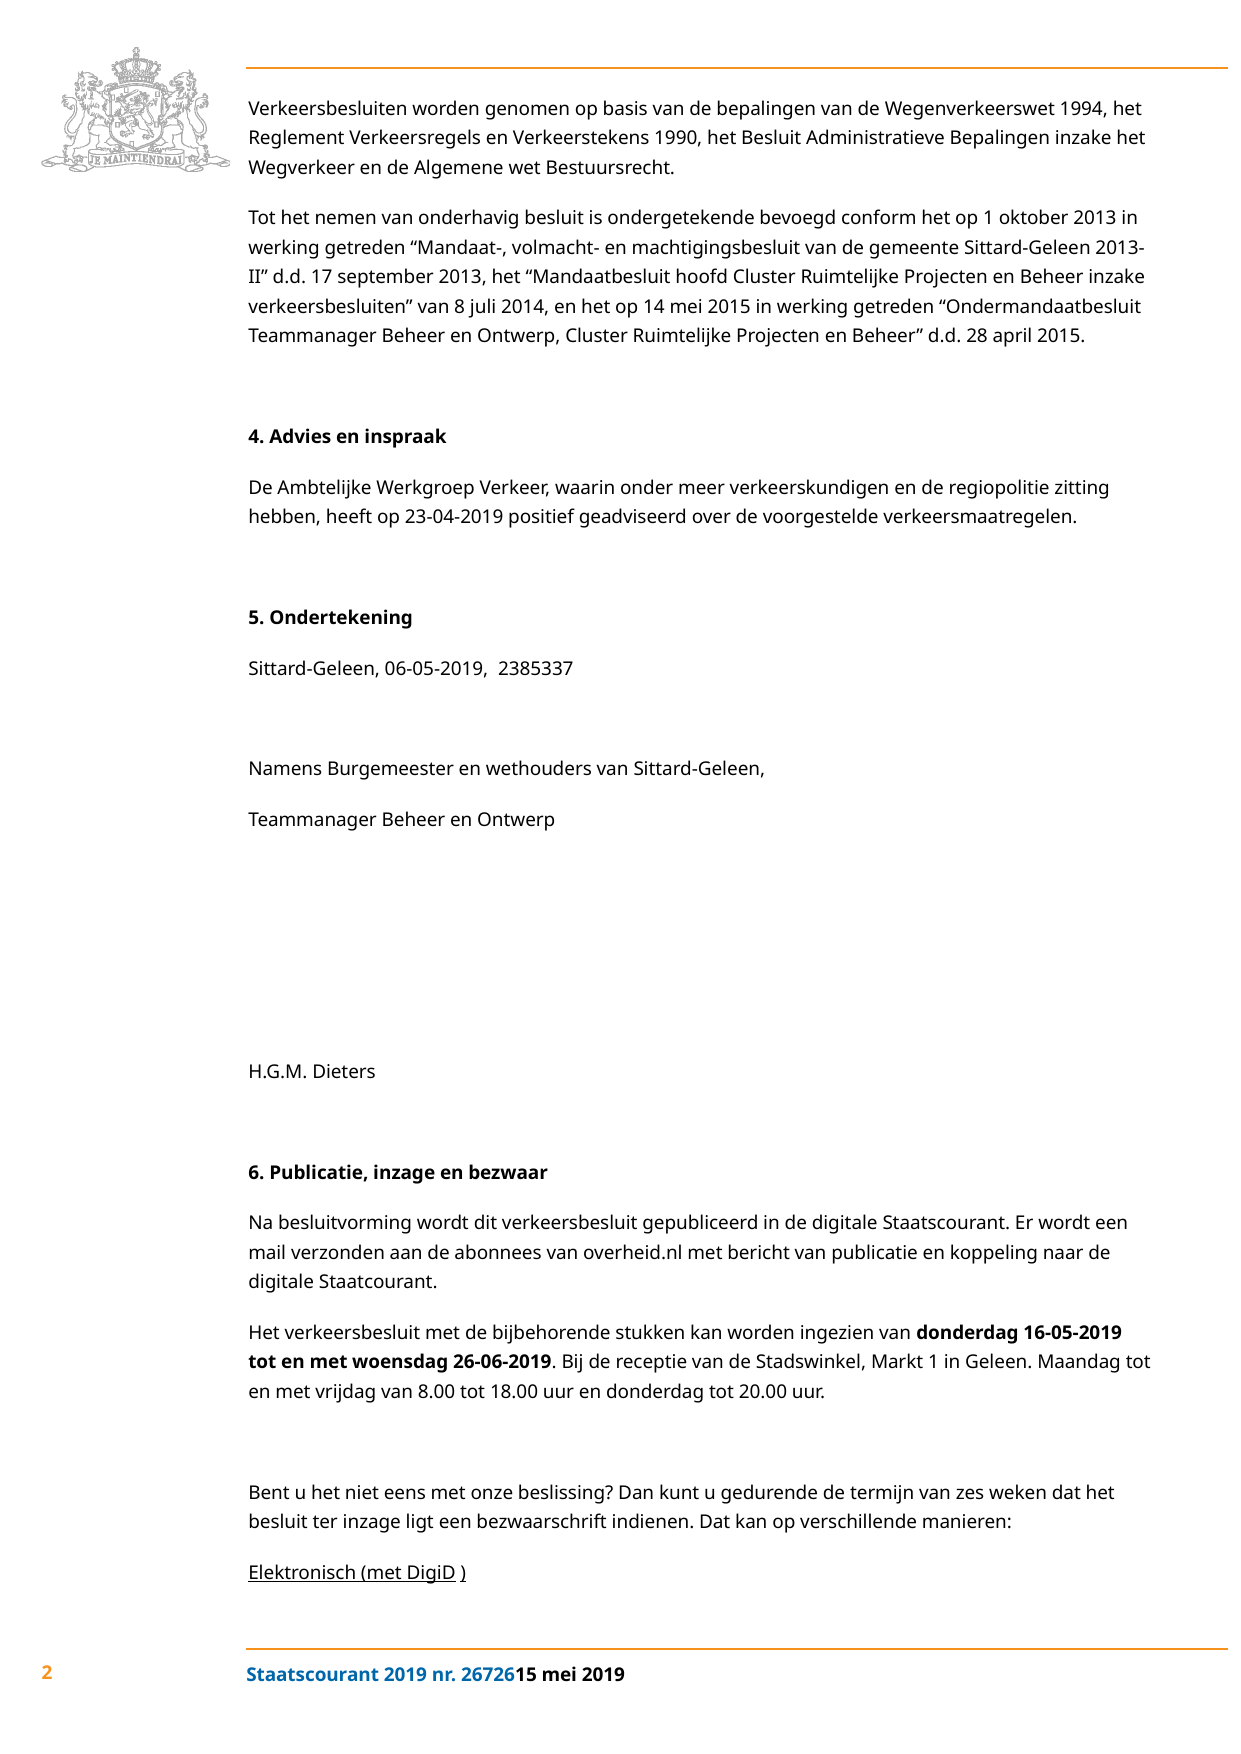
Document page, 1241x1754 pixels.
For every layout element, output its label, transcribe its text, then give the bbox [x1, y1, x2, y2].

text Tot het nemen van onderhavig besluit is ondergetekende bevoegd conform het op 1 oktober 2013 in werking getreden “Mandaat-, volmacht- en machtigingsbesluit van de gemeente Sittard-Geleen 2013-II” d.d. 17 september 2013, het “Mandaatbesluit hoofd Cluster Ruimtelijke Projecten en Beheer inzake verkeersbesluiten” van 8 juli 2014, en het op 14 mei 2015 in werking getreden “Ondermandaatbesluit Teammanager Beheer en Ontwerp, Cluster Ruimtelijke Projecten en Beheer” d.d. 28 april 2015. [248, 204, 1152, 348]
text Teammanager Beheer en Ontwerp [248, 806, 1152, 832]
text De Ambtelijke Werkgroep Verkeer, waarin onder meer verkeerskundigen en de regiopolitie zitting hebben, heeft op 23-04-2019 positief geadviseerd over de voorgestelde verkeersmaatregelen. [248, 474, 1152, 529]
text 5. Ondertekening [248, 604, 1152, 630]
text Sittard-Geleen, 06-05-2019, 2385337 [248, 655, 1152, 681]
text Het verkeersbesluit met de bijbehorende stukken kan worden ingezien van donderdag 16-05-2019 tot en met woensdag 26-06-2019. Bij de receptie van de Stadswinkel, Markt 1 in Geleen. Maandag tot en met vrijdag van 8.00 tot 18.00 uur en donderdag tot 20.00 uur. [248, 1319, 1152, 1404]
text Bent u het niet eens met onze beslissing? Dan kunt u gedurende de termijn van zes weken dat het besluit ter inzage ligt een bezwaarschrift indienen. Dat kan op verschillende manieren: [248, 1479, 1152, 1534]
text Namens Burgemeester en wethouders van Sittard-Geleen, [248, 756, 1152, 781]
text 6. Publicatie, inzage en bezwaar [248, 1159, 1152, 1185]
text Elektronisch (met DigiD ) [248, 1559, 1152, 1585]
text Na besluitvorming wordt dit verkeersbesluit gepubliceerd in de digitale Staatscourant. Er wordt een mail verzonden aan de abonnees van overheid.nl met bericht van publicatie en koppeling naar de digitale Staatcourant. [248, 1209, 1152, 1294]
text 4. Advies en inspraak [248, 423, 1152, 449]
text H.G.M. Dieters [248, 1058, 1152, 1084]
picture [41, 47, 231, 172]
text Verkeersbesluiten worden genomen op basis van de bepalingen van de Wegenverkeerswet 1994, het Reglement Verkeersregels en Verkeerstekens 1990, het Besluit Administratieve Bepalingen inzake het Wegverkeer en de Algemene wet Bestuursrecht. [248, 95, 1152, 180]
